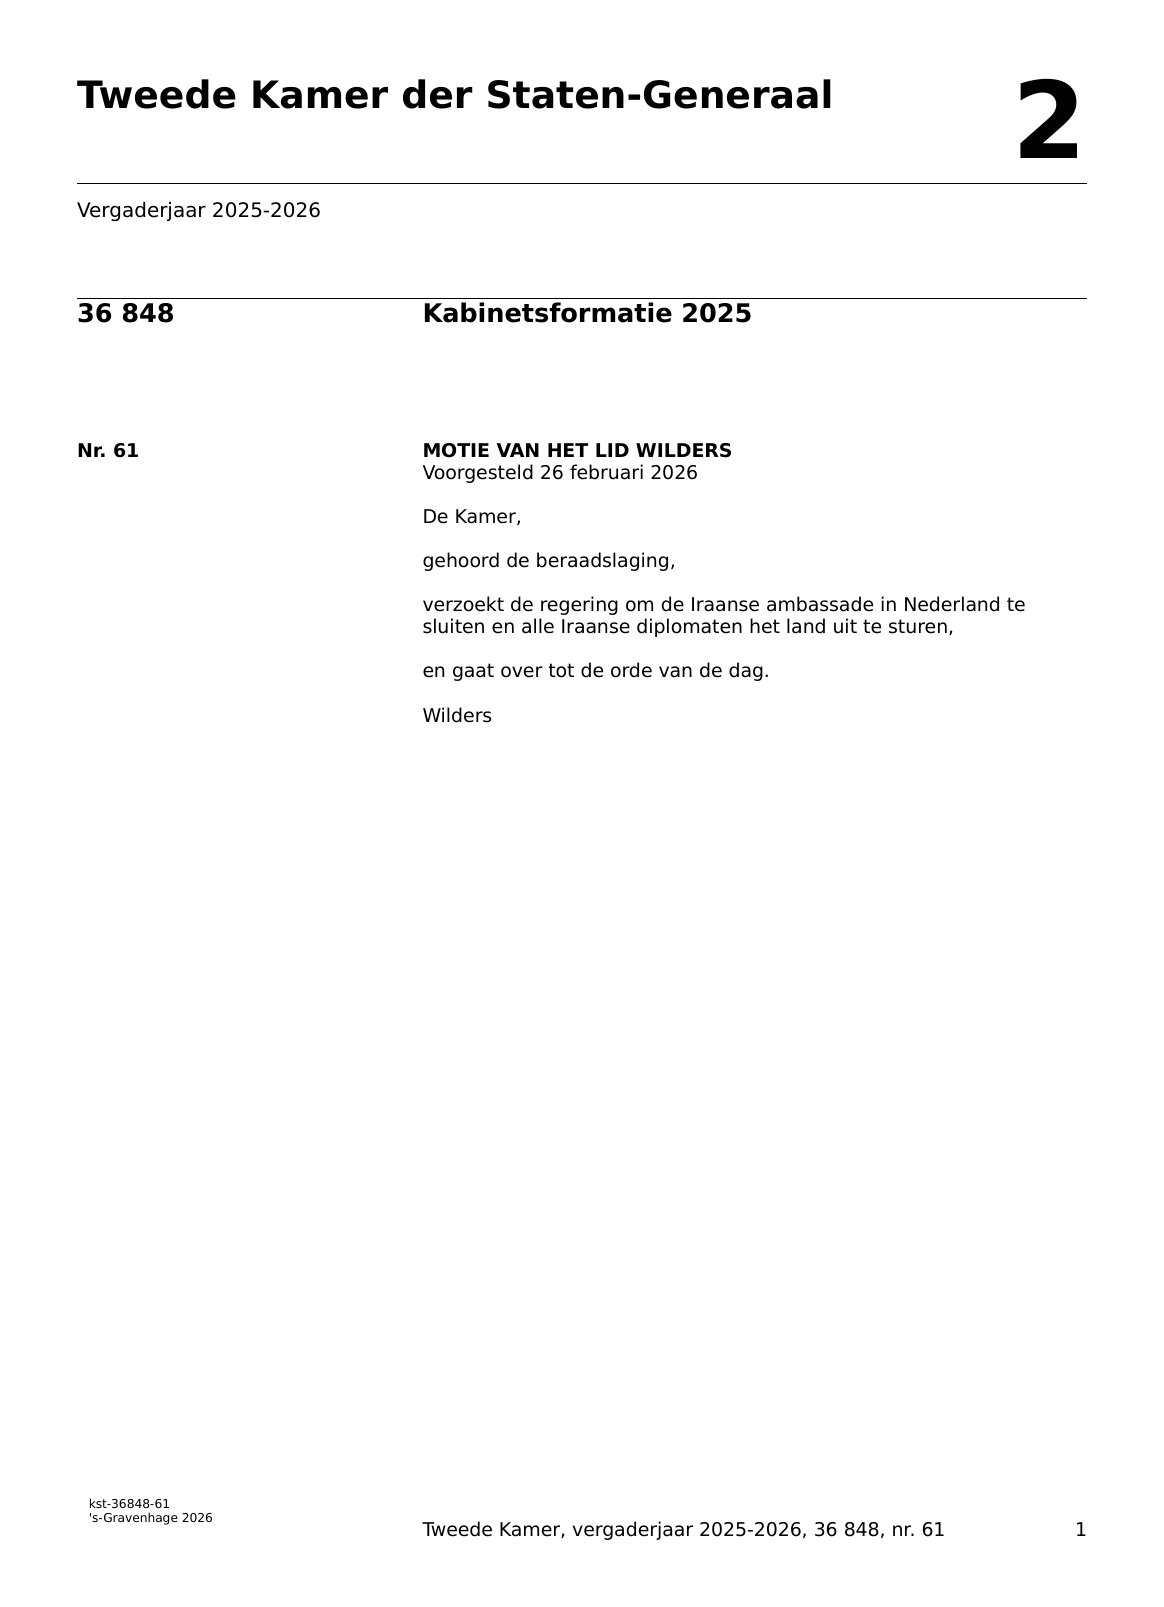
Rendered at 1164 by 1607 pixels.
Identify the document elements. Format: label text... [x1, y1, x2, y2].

text gehoord de beraadslaging, [422, 550, 1087, 572]
table_header Tweede Kamer der Staten-Generaal [77, 59, 886, 183]
text De Kamer, [422, 506, 1087, 528]
text en gaat over tot de orde van de dag. [422, 660, 1087, 682]
table_cell Vergaderjaar 2025-2026 [77, 184, 1087, 298]
text kst-36848-61 [88, 1497, 323, 1511]
text Wilders [422, 704, 1087, 726]
subtitle Nr. 61 MOTIE VAN HET LID WILDERS [77, 440, 1087, 462]
text 's-Gravenhage 2026 [88, 1511, 323, 1525]
text verzoekt de regering om de Iraanse ambassade in Nederland te sluiten en alle Iraanse diplomaten het land uit te sturen, [422, 594, 1087, 638]
text Voorgesteld 26 februari 2026 [422, 462, 1087, 484]
subtitle 36 848 Kabinetsformatie 2025 [77, 299, 1087, 329]
table_header 2 [886, 59, 1087, 183]
